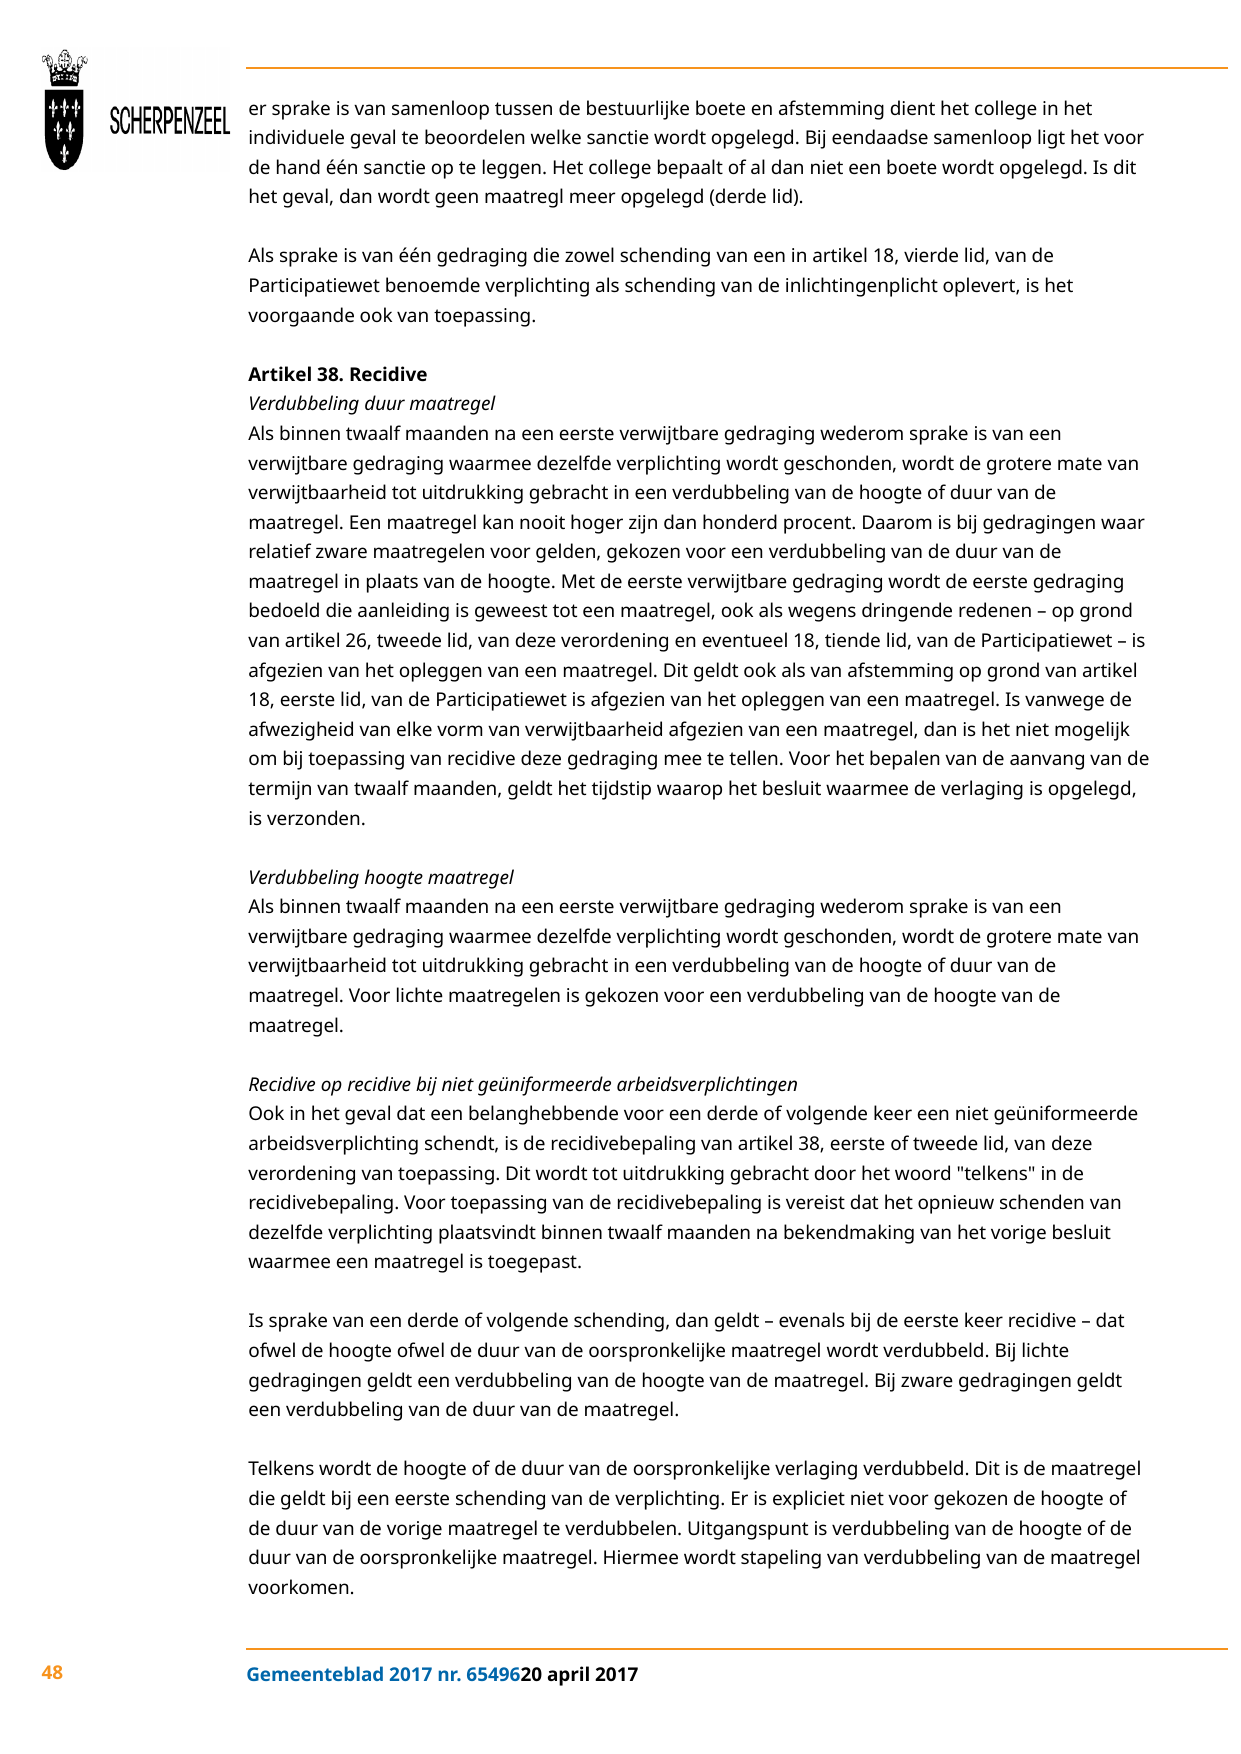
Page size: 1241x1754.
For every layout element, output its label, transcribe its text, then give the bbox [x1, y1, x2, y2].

text Verdubbeling hoogte maatregel [248, 864, 1152, 890]
text Is sprake van een derde of volgende schending, dan geldt – evenals bij de eerste keer recidive – dat ofwel de hoogte ofwel de duur van de oorspronkelijke maatregel wordt verdubbeld. Bij lichte gedragingen geldt een verdubbeling van de hoogte van de maatregel. Bij zware gedragingen geldt een verdubbeling van de duur van de maatregel. [248, 1308, 1152, 1422]
text er sprake is van samenloop tussen de bestuurlijke boete en afstemming dient het college in het individuele geval te beoordelen welke sanctie wordt opgelegd. Bij eendaadse samenloop ligt het voor de hand één sanctie op te leggen. Het college bepaalt of al dan niet een boete wordt opgelegd. Is dit het geval, dan wordt geen maatregl meer opgelegd (derde lid). [248, 95, 1152, 209]
text Telkens wordt de hoogte of de duur van de oorspronkelijke verlaging verdubbeld. Dit is de maatregel die geldt bij een eerste schending van de verplichting. Er is expliciet niet voor gekozen de hoogte of de duur van de vorige maatregel te verdubbelen. Uitgangspunt is verdubbeling van de hoogte of de duur van de oorspronkelijke maatregel. Hiermee wordt stapeling van verdubbeling van de maatregel voorkomen. [248, 1456, 1152, 1600]
text Als binnen twaalf maanden na een eerste verwijtbare gedraging wederom sprake is van een verwijtbare gedraging waarmee dezelfde verplichting wordt geschonden, wordt de grotere mate van verwijtbaarheid tot uitdrukking gebracht in een verdubbeling van de hoogte of duur van de maatregel. Voor lichte maatregelen is gekozen voor een verdubbeling van de hoogte van de maatregel. [248, 893, 1152, 1038]
text Recidive op recidive bij niet geüniformeerde arbeidsverplichtingen [248, 1071, 1152, 1097]
text Als sprake is van één gedraging die zowel schending van een in artikel 18, vierde lid, van de Participatiewet benoemde verplichting als schending van de inlichtingenplicht oplevert, is het voorgaande ook van toepassing. [248, 243, 1152, 328]
text Verdubbeling duur maatregel [248, 391, 1152, 416]
text Als binnen twaalf maanden na een eerste verwijtbare gedraging wederom sprake is van een verwijtbare gedraging waarmee dezelfde verplichting wordt geschonden, wordt de grotere mate van verwijtbaarheid tot uitdrukking gebracht in een verdubbeling van de hoogte of duur van de maatregel. Een maatregel kan nooit hoger zijn dan honderd procent. Daarom is bij gedragingen waar relatief zware maatregelen voor gelden, gekozen voor een verdubbeling van de duur van de maatregel in plaats van de hoogte. Met de eerste verwijtbare gedraging wordt de eerste gedraging bedoeld die aanleiding is geweest tot een maatregel, ook als wegens dringende redenen – op grond van artikel 26, tweede lid, van deze verordening en eventueel 18, tiende lid, van de Participatiewet – is afgezien van het opleggen van een maatregel. Dit geldt ook als van afstemming op grond van artikel 18, eerste lid, van de Participatiewet is afgezien van het opleggen van een maatregel. Is vanwege de afwezigheid van elke vorm van verwijtbaarheid afgezien van een maatregel, dan is het niet mogelijk om bij toepassing van recidive deze gedraging mee te tellen. Voor het bepalen van de aanvang van de termijn van twaalf maanden, geldt het tijdstip waarop het besluit waarmee de verlaging is opgelegd, is verzonden. [248, 420, 1152, 831]
text Artikel 38. Recidive [248, 361, 1152, 387]
text Ook in het geval dat een belanghebbende voor een derde of volgende keer een niet geüniformeerde arbeidsverplichting schendt, is de recidivebepaling van artikel 38, eerste of tweede lid, van deze verordening van toepassing. Dit wordt tot uitdrukking gebracht door het woord "telkens" in de recidivebepaling. Voor toepassing van de recidivebepaling is vereist dat het opnieuw schenden van dezelfde verplichting plaatsvindt binnen twaalf maanden na bekendmaking van het vorige besluit waarmee een maatregel is toegepast. [248, 1101, 1152, 1274]
picture [41, 47, 231, 172]
